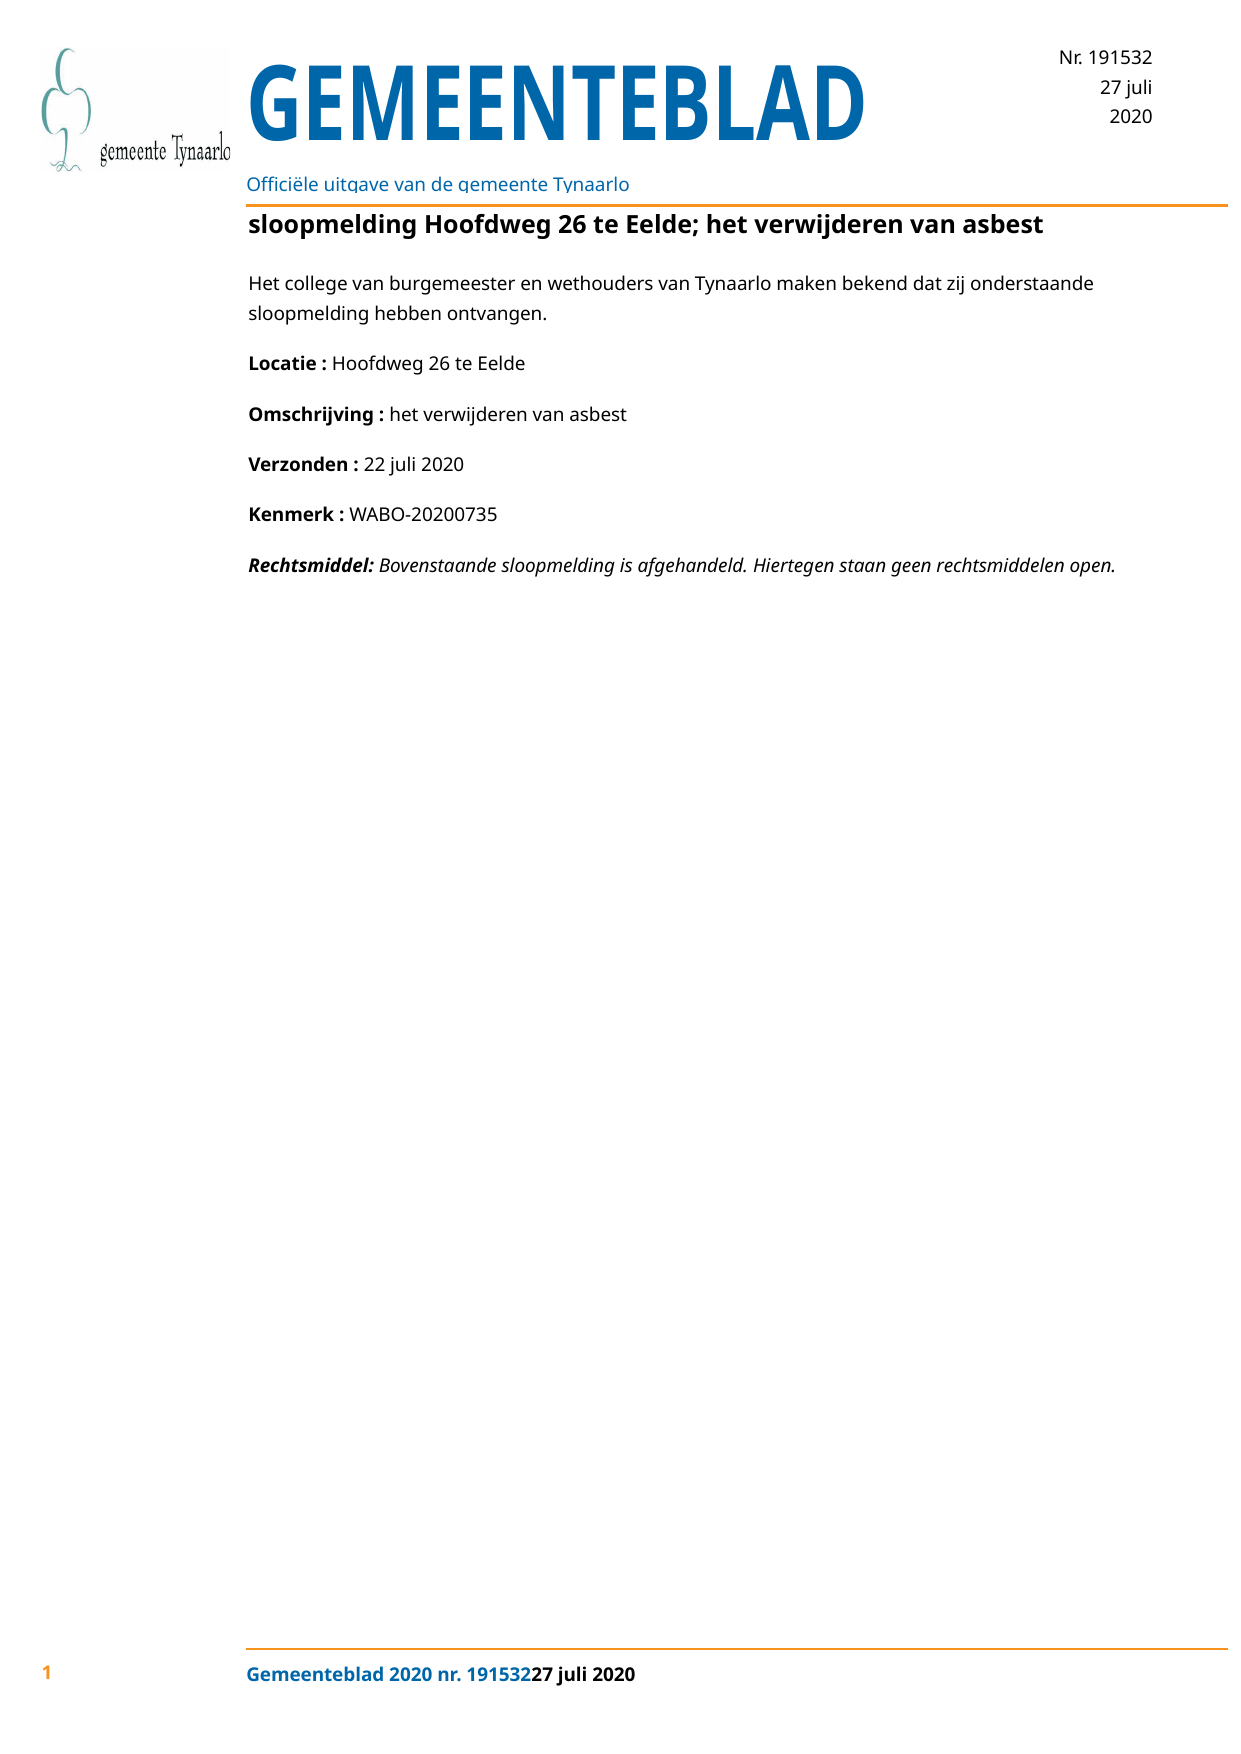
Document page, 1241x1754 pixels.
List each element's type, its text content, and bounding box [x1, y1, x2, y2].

text Rechtsmiddel: Bovenstaande sloopmelding is afgehandeld. Hiertegen staan geen rechtsmiddelen open. [248, 552, 1152, 578]
text Locatie : Hoofdweg 26 te Eelde [248, 350, 1152, 376]
text Kenmerk : WABO-20200735 [248, 502, 1152, 527]
text sloopmelding Hoofdweg 26 te Eelde; het verwijderen van asbest [248, 207, 1152, 241]
picture [41, 47, 231, 172]
text Omschrijving : het verwijderen van asbest [248, 401, 1152, 426]
text Het college van burgemeester en wethouders van Tynaarlo maken bekend dat zij onderstaande sloopmelding hebben ontvangen. [248, 270, 1152, 326]
text Verzonden : 22 juli 2020 [248, 451, 1152, 477]
